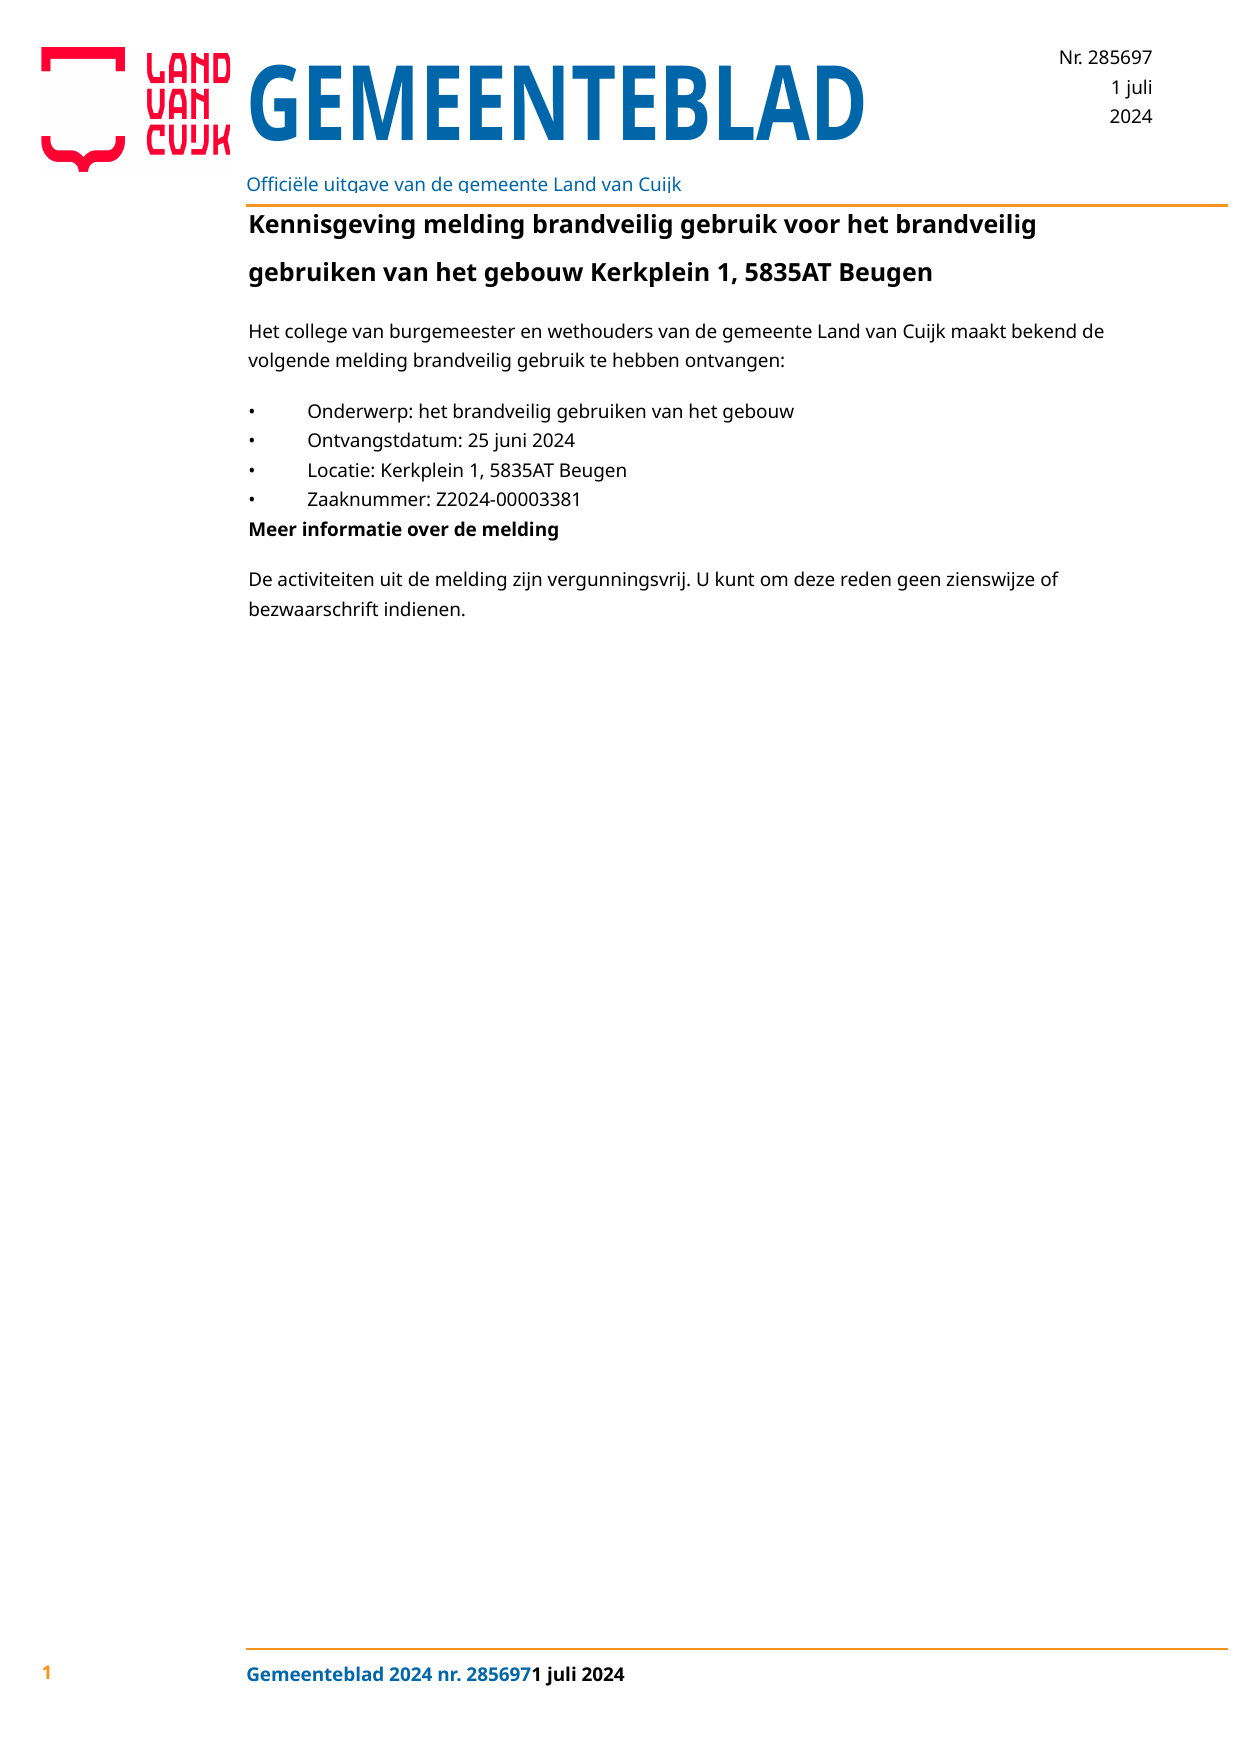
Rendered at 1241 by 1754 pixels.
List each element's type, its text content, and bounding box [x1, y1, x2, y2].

text De activiteiten uit de melding zijn vergunningsvrij. U kunt om deze reden geen zienswijze of bezwaarschrift indienen. [248, 567, 1152, 622]
list Ontvangstdatum: 25 juni 2024 [248, 427, 1152, 453]
text Kennisgeving melding brandveilig gebruik voor het brandveilig gebruiken van het gebouw Kerkplein 1, 5835AT Beugen [248, 207, 1152, 288]
text Het college van burgemeester en wethouders van de gemeente Land van Cuijk maakt bekend de volgende melding brandveilig gebruik te hebben ontvangen: [248, 318, 1152, 373]
list Zaaknummer: Z2024-00003381 [248, 487, 1152, 512]
list Locatie: Kerkplein 1, 5835AT Beugen [248, 457, 1152, 483]
list Onderwerp: het brandveilig gebruiken van het gebouw [248, 398, 1152, 424]
text Meer informatie over de melding [248, 516, 1152, 542]
picture [41, 47, 231, 172]
